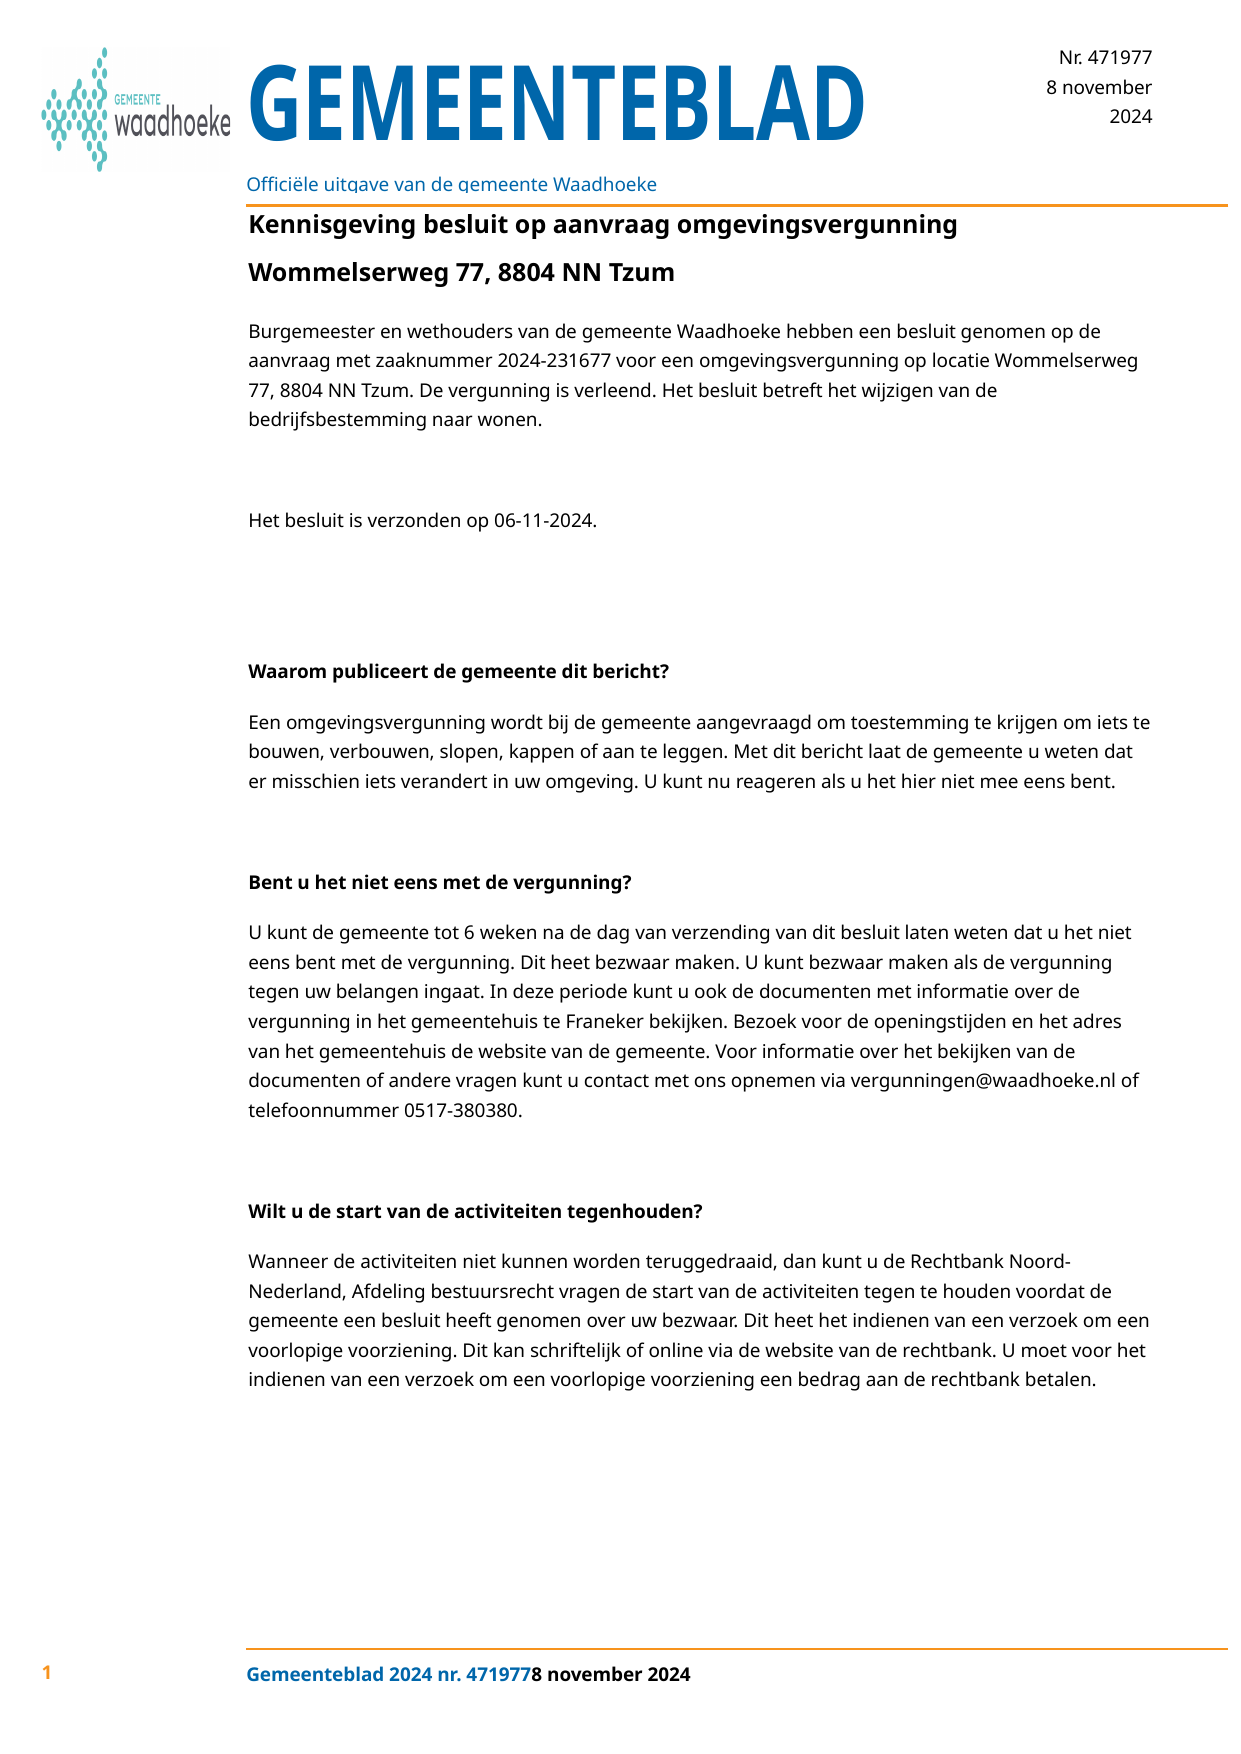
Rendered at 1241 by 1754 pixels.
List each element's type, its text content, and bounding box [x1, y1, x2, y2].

text Het besluit is verzonden op 06-11-2024. [248, 507, 1152, 533]
text Wanneer de activiteiten niet kunnen worden teruggedraaid, dan kunt u de Rechtbank Noord-Nederland, Afdeling bestuursrecht vragen de start van de activiteiten tegen te houden voordat de gemeente een besluit heeft genomen over uw bezwaar. Dit heet het indienen van een verzoek om een voorlopige voorziening. Dit kan schriftelijk of online via de website van de rechtbank. U moet voor het indienen van een verzoek om een voorlopige voorziening een bedrag aan de rechtbank betalen. [248, 1248, 1152, 1392]
text Burgemeester en wethouders van de gemeente Waadhoeke hebben een besluit genomen op de aanvraag met zaaknummer 2024-231677 voor een omgevingsvergunning op locatie Wommelserweg 77, 8804 NN Tzum. De vergunning is verleend. Het besluit betreft het wijzigen van de bedrijfsbestemming naar wonen. [248, 318, 1152, 432]
text Waarom publiceert de gemeente dit bericht? [248, 659, 1152, 684]
text Bent u het niet eens met de vergunning? [248, 869, 1152, 895]
text Kennisgeving besluit op aanvraag omgevingsvergunning Wommelserweg 77, 8804 NN Tzum [248, 207, 1152, 288]
text Wilt u de start van de activiteiten tegenhouden? [248, 1198, 1152, 1224]
text Een omgevingsvergunning wordt bij de gemeente aangevraagd om toestemming te krijgen om iets te bouwen, verbouwen, slopen, kappen of aan te leggen. Met dit bericht laat de gemeente u weten dat er misschien iets verandert in uw omgeving. U kunt nu reageren als u het hier niet mee eens bent. [248, 709, 1152, 794]
picture [41, 47, 231, 172]
text U kunt de gemeente tot 6 weken na de dag van verzending van dit besluit laten weten dat u het niet eens bent met de vergunning. Dit heet bezwaar maken. U kunt bezwaar maken als de vergunning tegen uw belangen ingaat. In deze periode kunt u ook de documenten met informatie over de vergunning in het gemeentehuis te Franeker bekijken. Bezoek voor de openingstijden en het adres van het gemeentehuis de website van de gemeente. Voor informatie over het bekijken van de documenten of andere vragen kunt u contact met ons opnemen via vergunningen@waadhoeke.nl of telefoonnummer 0517-380380. [248, 919, 1152, 1123]
